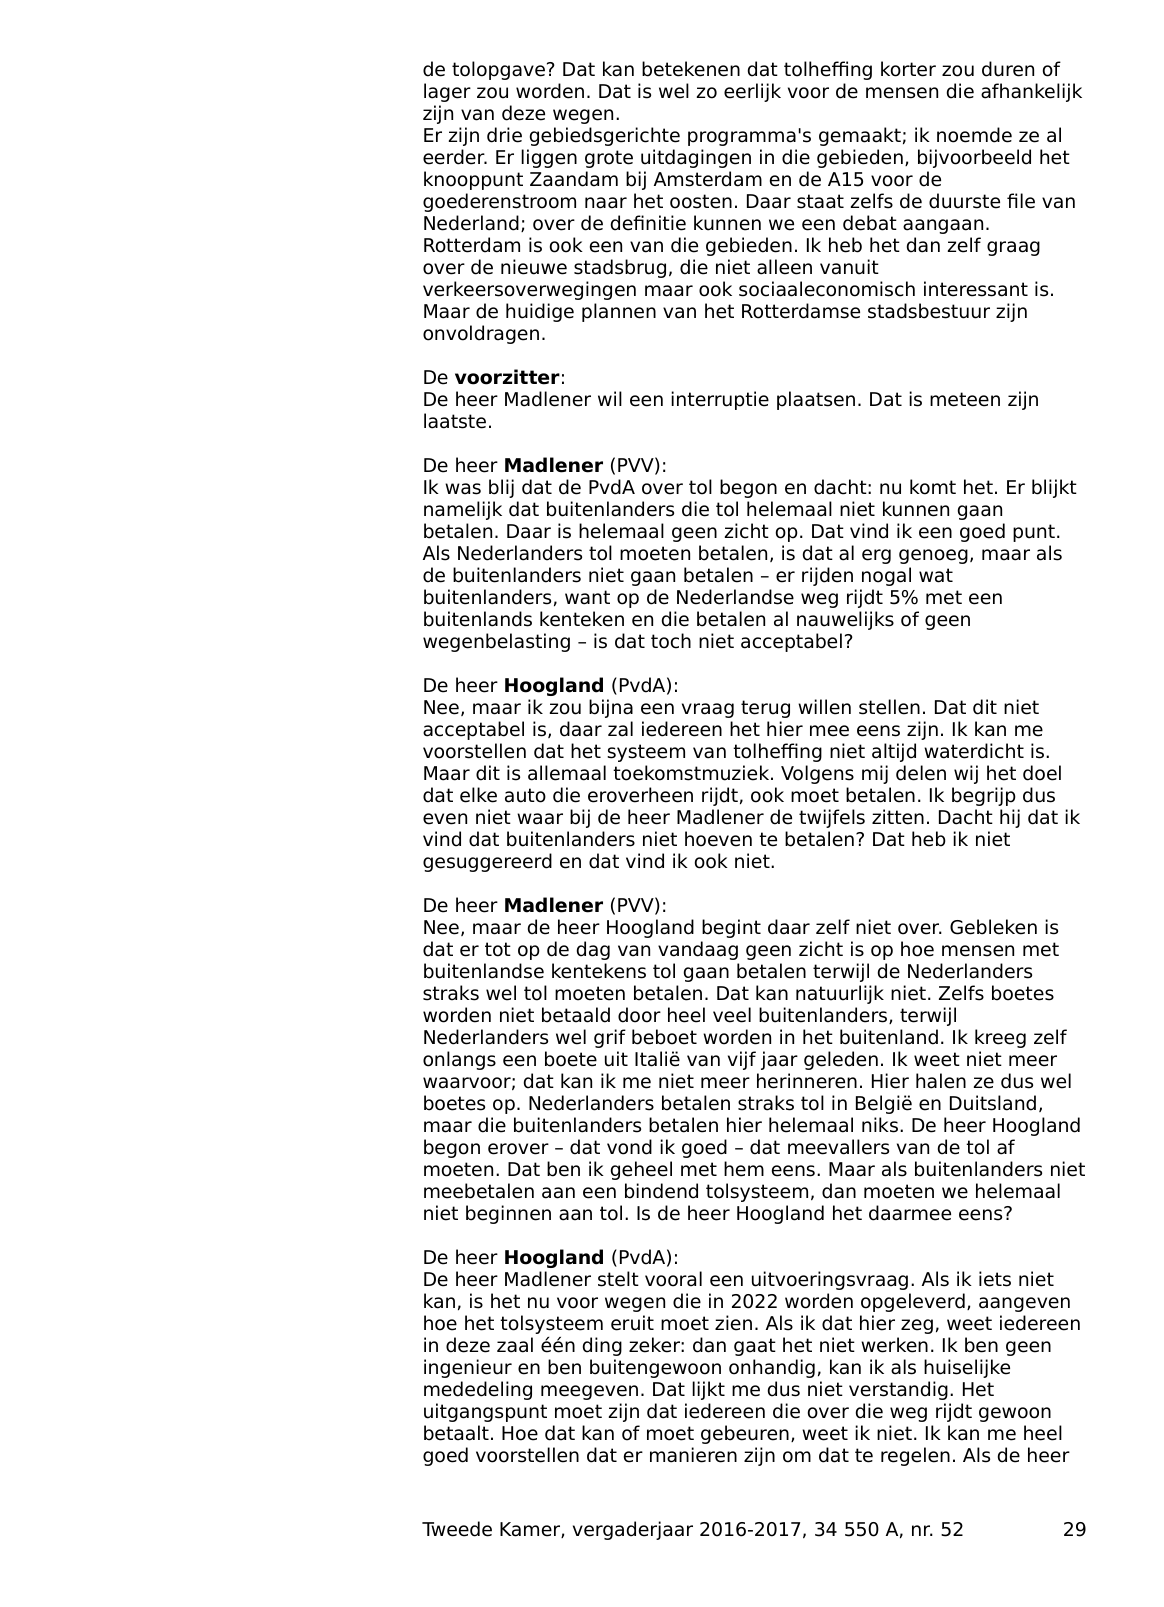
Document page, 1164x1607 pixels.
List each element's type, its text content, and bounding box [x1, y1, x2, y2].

text de tolopgave? Dat kan betekenen dat tolheffing korter zou duren of lager zou worden. Dat is wel zo eerlijk voor de mensen die afhankelijk zijn van deze wegen. [422, 59, 1087, 125]
text De heer Hoogland (PvdA): [422, 675, 1087, 697]
text De heer Madlener (PVV): [422, 455, 1087, 477]
text Ik was blij dat de PvdA over tol begon en dacht: nu komt het. Er blijkt namelijk dat buitenlanders die tol helemaal niet kunnen gaan betalen. Daar is helemaal geen zicht op. Dat vind ik een goed punt. Als Nederlanders tol moeten betalen, is dat al erg genoeg, maar als de buitenlanders niet gaan betalen – er rijden nogal wat buitenlanders, want op de Nederlandse weg rijdt 5% met een buitenlands kenteken en die betalen al nauwelijks of geen wegenbelasting – is dat toch niet acceptabel? [422, 477, 1087, 653]
text Nee, maar ik zou bijna een vraag terug willen stellen. Dat dit niet acceptabel is, daar zal iedereen het hier mee eens zijn. Ik kan me voorstellen dat het systeem van tolheffing niet altijd waterdicht is. Maar dit is allemaal toekomstmuziek. Volgens mij delen wij het doel dat elke auto die eroverheen rijdt, ook moet betalen. Ik begrijp dus even niet waar bij de heer Madlener de twijfels zitten. Dacht hij dat ik vind dat buitenlanders niet hoeven te betalen? Dat heb ik niet gesuggereerd en dat vind ik ook niet. [422, 697, 1087, 873]
text Nee, maar de heer Hoogland begint daar zelf niet over. Gebleken is dat er tot op de dag van vandaag geen zicht is op hoe mensen met buitenlandse kentekens tol gaan betalen terwijl de Nederlanders straks wel tol moeten betalen. Dat kan natuurlijk niet. Zelfs boetes worden niet betaald door heel veel buitenlanders, terwijl Nederlanders wel grif beboet worden in het buitenland. Ik kreeg zelf onlangs een boete uit Italië van vijf jaar geleden. Ik weet niet meer waarvoor; dat kan ik me niet meer herinneren. Hier halen ze dus wel boetes op. Nederlanders betalen straks tol in België en Duitsland, maar die buitenlanders betalen hier helemaal niks. De heer Hoogland begon erover – dat vond ik goed – dat meevallers van de tol af moeten. Dat ben ik geheel met hem eens. Maar als buitenlanders niet meebetalen aan een bindend tolsysteem, dan moeten we helemaal niet beginnen aan tol. Is de heer Hoogland het daarmee eens? [422, 917, 1087, 1225]
text De heer Madlener stelt vooral een uitvoeringsvraag. Als ik iets niet kan, is het nu voor wegen die in 2022 worden opgeleverd, aangeven hoe het tolsysteem eruit moet zien. Als ik dat hier zeg, weet iedereen in deze zaal één ding zeker: dan gaat het niet werken. Ik ben geen ingenieur en ben buitengewoon onhandig, kan ik als huiselijke mededeling meegeven. Dat lijkt me dus niet verstandig. Het uitgangspunt moet zijn dat iedereen die over die weg rijdt gewoon betaalt. Hoe dat kan of moet gebeuren, weet ik niet. Ik kan me heel goed voorstellen dat er manieren zijn om dat te regelen. Als de heer [422, 1269, 1087, 1467]
text De heer Madlener wil een interruptie plaatsen. Dat is meteen zijn laatste. [422, 389, 1087, 433]
text Er zijn drie gebiedsgerichte programma's gemaakt; ik noemde ze al eerder. Er liggen grote uitdagingen in die gebieden, bijvoorbeeld het knooppunt Zaandam bij Amsterdam en de A15 voor de goederenstroom naar het oosten. Daar staat zelfs de duurste file van Nederland; over de definitie kunnen we een debat aangaan. Rotterdam is ook een van die gebieden. Ik heb het dan zelf graag over de nieuwe stadsbrug, die niet alleen vanuit verkeersoverwegingen maar ook sociaaleconomisch interessant is. Maar de huidige plannen van het Rotterdamse stadsbestuur zijn onvoldragen. [422, 125, 1087, 345]
text De voorzitter: [422, 367, 1087, 389]
text De heer Hoogland (PvdA): [422, 1247, 1087, 1269]
text De heer Madlener (PVV): [422, 895, 1087, 917]
